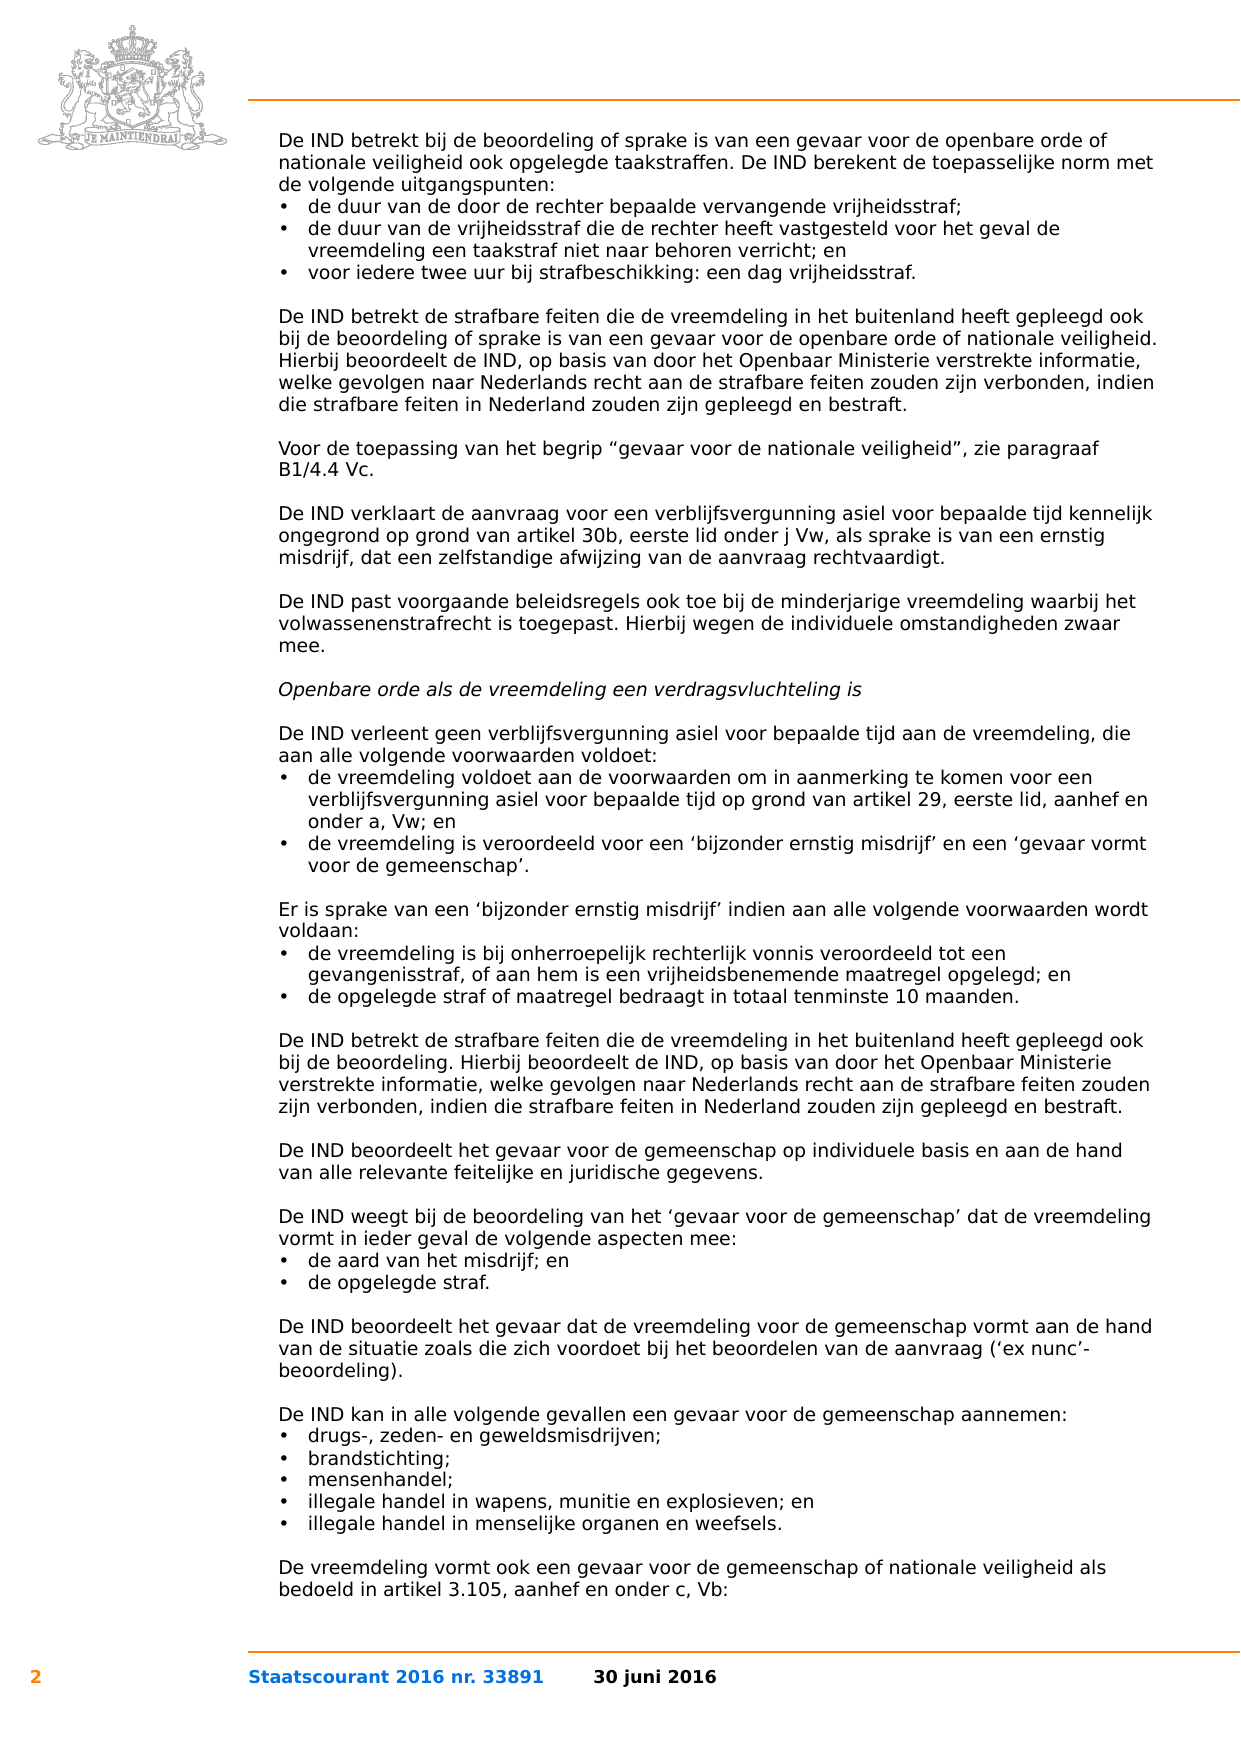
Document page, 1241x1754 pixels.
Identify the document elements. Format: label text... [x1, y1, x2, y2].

text • de vreemdeling voldoet aan de voorwaarden om in aanmerking te komen voor een verblijfsvergunning asiel voor bepaalde tijd op grond van artikel 29, eerste lid, aanhef en onder a, Vw; en [278, 767, 1163, 833]
text De IND betrekt de strafbare feiten die de vreemdeling in het buitenland heeft gepleegd ook bij de beoordeling. Hierbij beoordeelt de IND, op basis van door het Openbaar Ministerie verstrekte informatie, welke gevolgen naar Nederlands recht aan de strafbare feiten zouden zijn verbonden, indien die strafbare feiten in Nederland zouden zijn gepleegd en bestraft. [278, 1030, 1163, 1118]
text • illegale handel in menselijke organen en weefsels. [278, 1513, 1163, 1535]
text • de opgelegde straf. [278, 1272, 1163, 1294]
text • de opgelegde straf of maatregel bedraagt in totaal tenminste 10 maanden. [278, 986, 1163, 1008]
subtitle Openbare orde als de vreemdeling een verdragsvluchteling is [278, 679, 1163, 701]
text De IND past voorgaande beleidsregels ook toe bij de minderjarige vreemdeling waarbij het volwassenenstrafrecht is toegepast. Hierbij wegen de individuele omstandigheden zwaar mee. [278, 591, 1163, 657]
text • mensenhandel; [278, 1469, 1163, 1491]
text • de vreemdeling is bij onherroepelijk rechterlijk vonnis veroordeeld tot een gevangenisstraf, of aan hem is een vrijheidsbenemende maatregel opgelegd; en [278, 942, 1163, 986]
text Er is sprake van een ‘bijzonder ernstig misdrijf’ indien aan alle volgende voorwaarden wordt voldaan: [278, 898, 1163, 942]
text • de duur van de door de rechter bepaalde vervangende vrijheidsstraf; [278, 196, 1163, 218]
text • de aard van het misdrijf; en [278, 1250, 1163, 1272]
text • de vreemdeling is veroordeeld voor een ‘bijzonder ernstig misdrijf’ en een ‘gevaar vormt voor de gemeenschap’. [278, 833, 1163, 877]
text • illegale handel in wapens, munitie en explosieven; en [278, 1491, 1163, 1513]
text De IND beoordeelt het gevaar dat de vreemdeling voor de gemeenschap vormt aan de hand van de situatie zoals die zich voordoet bij het beoordelen van de aanvraag (‘ex nunc’-beoordeling). [278, 1316, 1163, 1382]
text Voor de toepassing van het begrip “gevaar voor de nationale veiligheid”, zie paragraaf B1/4.4 Vc. [278, 437, 1163, 481]
text De IND verleent geen verblijfsvergunning asiel voor bepaalde tijd aan de vreemdeling, die aan alle volgende voorwaarden voldoet: [278, 723, 1163, 767]
text De IND kan in alle volgende gevallen een gevaar voor de gemeenschap aannemen: [278, 1403, 1163, 1425]
picture [38, 25, 227, 150]
text De IND verklaart de aanvraag voor een verblijfsvergunning asiel voor bepaalde tijd kennelijk ongegrond op grond van artikel 30b, eerste lid onder j Vw, als sprake is van een ernstig misdrijf, dat een zelfstandige afwijzing van de aanvraag rechtvaardigt. [278, 503, 1163, 569]
text De IND betrekt de strafbare feiten die de vreemdeling in het buitenland heeft gepleegd ook bij de beoordeling of sprake is van een gevaar voor de openbare orde of nationale veiligheid. Hierbij beoordeelt de IND, op basis van door het Openbaar Ministerie verstrekte informatie, welke gevolgen naar Nederlands recht aan de strafbare feiten zouden zijn verbonden, indien die strafbare feiten in Nederland zouden zijn gepleegd en bestraft. [278, 306, 1163, 416]
text De IND weegt bij de beoordeling van het ‘gevaar voor de gemeenschap’ dat de vreemdeling vormt in ieder geval de volgende aspecten mee: [278, 1206, 1163, 1250]
text • drugs-, zeden- en geweldsmisdrijven; [278, 1425, 1163, 1447]
text De IND betrekt bij de beoordeling of sprake is van een gevaar voor de openbare orde of nationale veiligheid ook opgelegde taakstraffen. De IND berekent de toepasselijke norm met de volgende uitgangspunten: [278, 130, 1163, 196]
text • de duur van de vrijheidsstraf die de rechter heeft vastgesteld voor het geval de vreemdeling een taakstraf niet naar behoren verricht; en [278, 218, 1163, 262]
text • brandstichting; [278, 1447, 1163, 1469]
text De vreemdeling vormt ook een gevaar voor de gemeenschap of nationale veiligheid als bedoeld in artikel 3.105, aanhef en onder c, Vb: [278, 1557, 1163, 1601]
text De IND beoordeelt het gevaar voor de gemeenschap op individuele basis en aan de hand van alle relevante feitelijke en juridische gegevens. [278, 1140, 1163, 1184]
text • voor iedere twee uur bij strafbeschikking: een dag vrijheidsstraf. [278, 262, 1163, 284]
